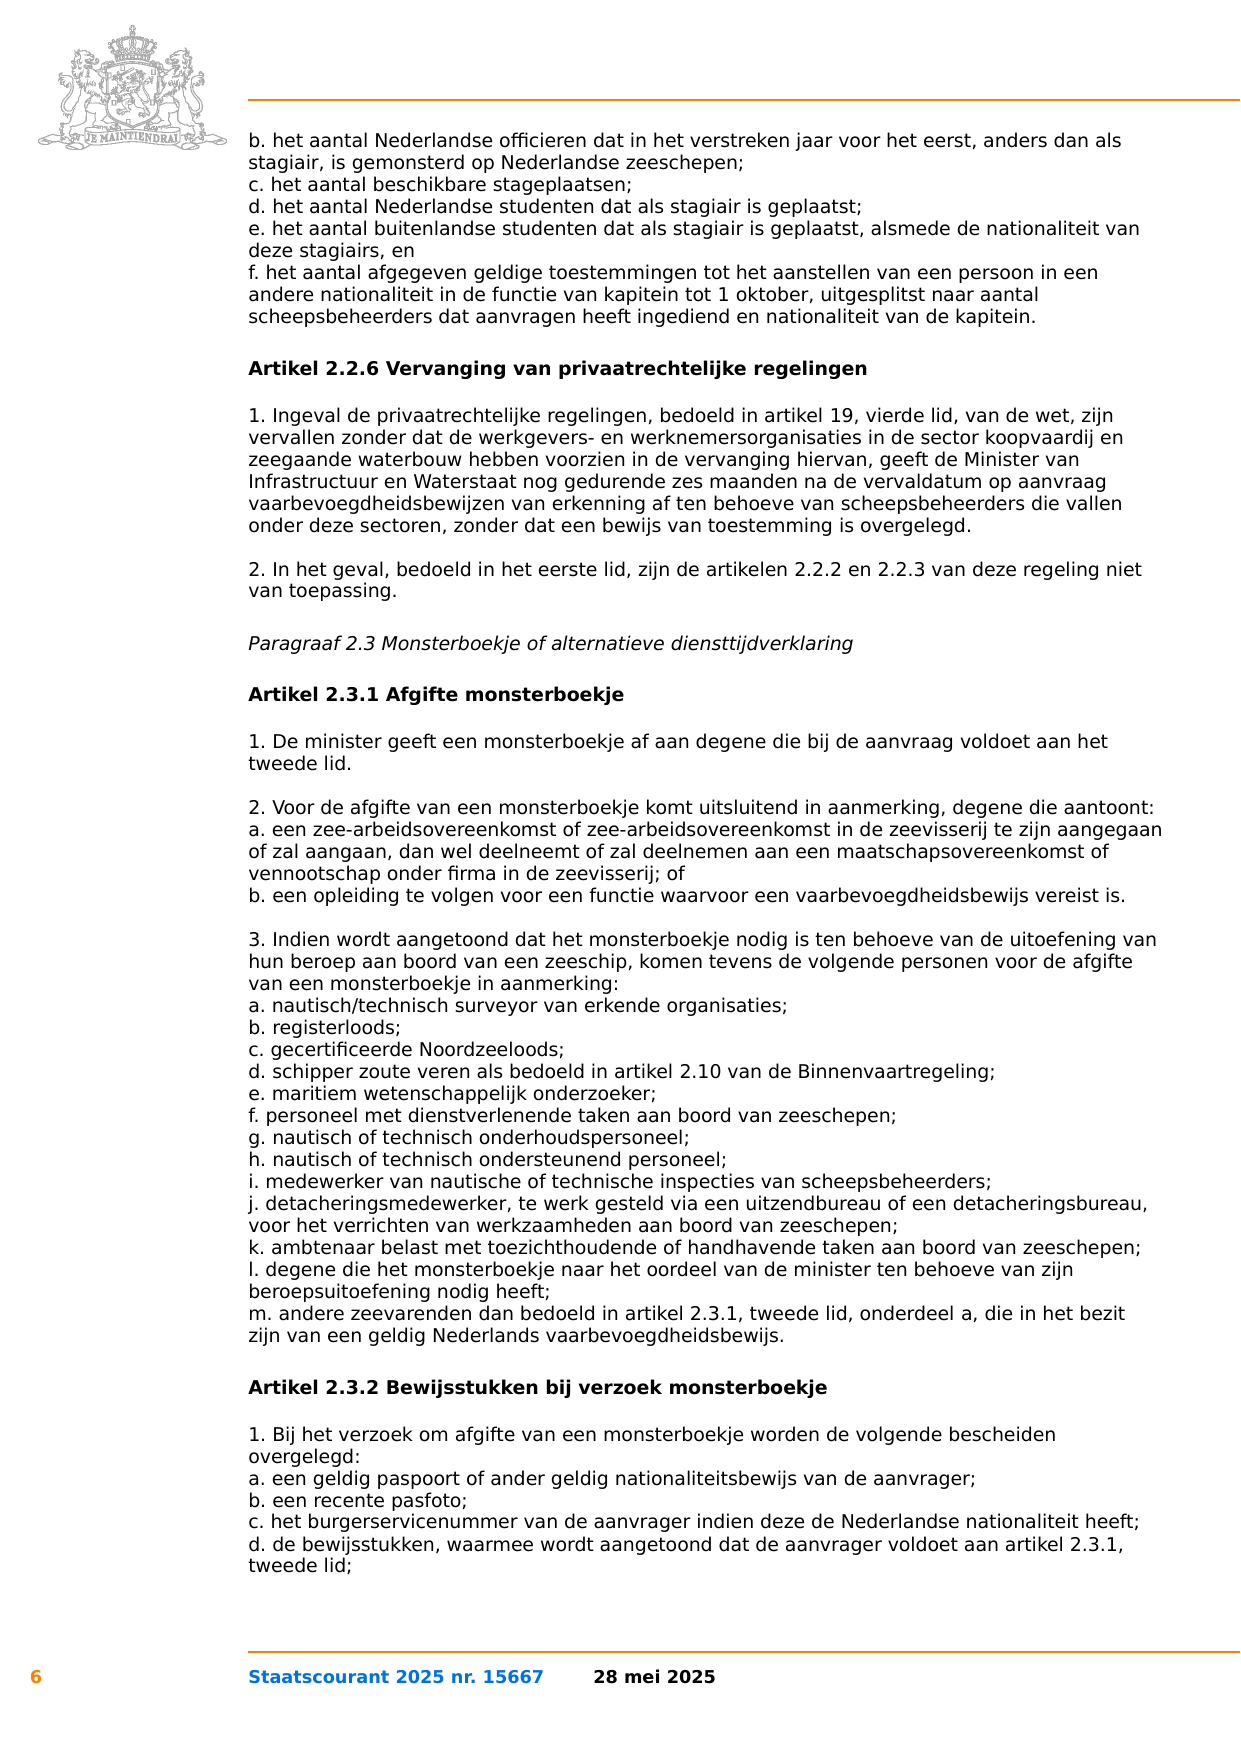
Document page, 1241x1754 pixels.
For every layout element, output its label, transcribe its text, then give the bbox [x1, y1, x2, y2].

text 1. Bij het verzoek om afgifte van een monsterboekje worden de volgende bescheiden overgelegd: [248, 1423, 1163, 1467]
text 2. Voor de afgifte van een monsterboekje komt uitsluitend in aanmerking, degene die aantoont: [248, 797, 1163, 819]
text 1. Ingeval de privaatrechtelijke regelingen, bedoeld in artikel 19, vierde lid, van de wet, zijn vervallen zonder dat de werkgevers- en werknemersorganisaties in de sector koopvaardij en zeegaande waterbouw hebben voorzien in de vervanging hiervan, geeft de Minister van Infrastructuur en Waterstaat nog gedurende zes maanden na de vervaldatum op aanvraag vaarbevoegdheidsbewijzen van erkenning af ten behoeve van scheepsbeheerders die vallen onder deze sectoren, zonder dat een bewijs van toestemming is overgelegd. [248, 405, 1163, 537]
text c. het burgerservicenummer van de aanvrager indien deze de Nederlandse nationaliteit heeft; [248, 1511, 1163, 1533]
text c. het aantal beschikbare stageplaatsen; [248, 174, 1163, 196]
text b. een recente pasfoto; [248, 1489, 1163, 1511]
text b. het aantal Nederlandse officieren dat in het verstreken jaar voor het eerst, anders dan als stagiair, is gemonsterd op Nederlandse zeeschepen; [248, 130, 1163, 174]
subtitle Artikel 2.3.1 Afgifte monsterboekje [248, 684, 1163, 706]
text 1. De minister geeft een monsterboekje af aan degene die bij de aanvraag voldoet aan het tweede lid. [248, 731, 1163, 775]
text a. een geldig paspoort of ander geldig nationaliteitsbewijs van de aanvrager; [248, 1467, 1163, 1489]
text e. maritiem wetenschappelijk onderzoeker; [248, 1083, 1163, 1105]
text g. nautisch of technisch onderhoudspersoneel; [248, 1127, 1163, 1149]
subtitle Artikel 2.2.6 Vervanging van privaatrechtelijke regelingen [248, 358, 1163, 380]
text d. schipper zoute veren als bedoeld in artikel 2.10 van de Binnenvaartregeling; [248, 1061, 1163, 1083]
text b. een opleiding te volgen voor een functie waarvoor een vaarbevoegdheidsbewijs vereist is. [248, 885, 1163, 907]
text c. gecertificeerde Noordzeeloods; [248, 1039, 1163, 1061]
text b. registerloods; [248, 1017, 1163, 1039]
picture [38, 25, 227, 150]
text 3. Indien wordt aangetoond dat het monsterboekje nodig is ten behoeve van de uitoefening van hun beroep aan boord van een zeeschip, komen tevens de volgende personen voor de afgifte van een monsterboekje in aanmerking: [248, 929, 1163, 995]
text m. andere zeevarenden dan bedoeld in artikel 2.3.1, tweede lid, onderdeel a, die in het bezit zijn van een geldig Nederlands vaarbevoegdheidsbewijs. [248, 1303, 1163, 1347]
text d. de bewijsstukken, waarmee wordt aangetoond dat de aanvrager voldoet aan artikel 2.3.1, tweede lid; [248, 1533, 1163, 1577]
text h. nautisch of technisch ondersteunend personeel; [248, 1149, 1163, 1171]
text i. medewerker van nautische of technische inspecties van scheepsbeheerders; [248, 1171, 1163, 1193]
text f. het aantal afgegeven geldige toestemmingen tot het aanstellen van een persoon in een andere nationaliteit in de functie van kapitein tot 1 oktober, uitgesplitst naar aantal scheepsbeheerders dat aanvragen heeft ingediend en nationaliteit van de kapitein. [248, 262, 1163, 328]
subtitle Paragraaf 2.3 Monsterboekje of alternatieve diensttijdverklaring [248, 632, 1163, 654]
text d. het aantal Nederlandse studenten dat als stagiair is geplaatst; [248, 196, 1163, 218]
text a. nautisch/technisch surveyor van erkende organisaties; [248, 995, 1163, 1017]
text k. ambtenaar belast met toezichthoudende of handhavende taken aan boord van zeeschepen; [248, 1237, 1163, 1259]
text j. detacheringsmedewerker, te werk gesteld via een uitzendbureau of een detacheringsbureau, voor het verrichten van werkzaamheden aan boord van zeeschepen; [248, 1193, 1163, 1237]
subtitle Artikel 2.3.2 Bewijsstukken bij verzoek monsterboekje [248, 1377, 1163, 1398]
text a. een zee-arbeidsovereenkomst of zee-arbeidsovereenkomst in de zeevisserij te zijn aangegaan of zal aangaan, dan wel deelneemt of zal deelnemen aan een maatschapsovereenkomst of vennootschap onder firma in de zeevisserij; of [248, 819, 1163, 885]
text l. degene die het monsterboekje naar het oordeel van de minister ten behoeve van zijn beroepsuitoefening nodig heeft; [248, 1259, 1163, 1303]
text f. personeel met dienstverlenende taken aan boord van zeeschepen; [248, 1105, 1163, 1127]
text e. het aantal buitenlandse studenten dat als stagiair is geplaatst, alsmede de nationaliteit van deze stagiairs, en [248, 218, 1163, 262]
text 2. In het geval, bedoeld in het eerste lid, zijn de artikelen 2.2.2 en 2.2.3 van deze regeling niet van toepassing. [248, 558, 1163, 602]
